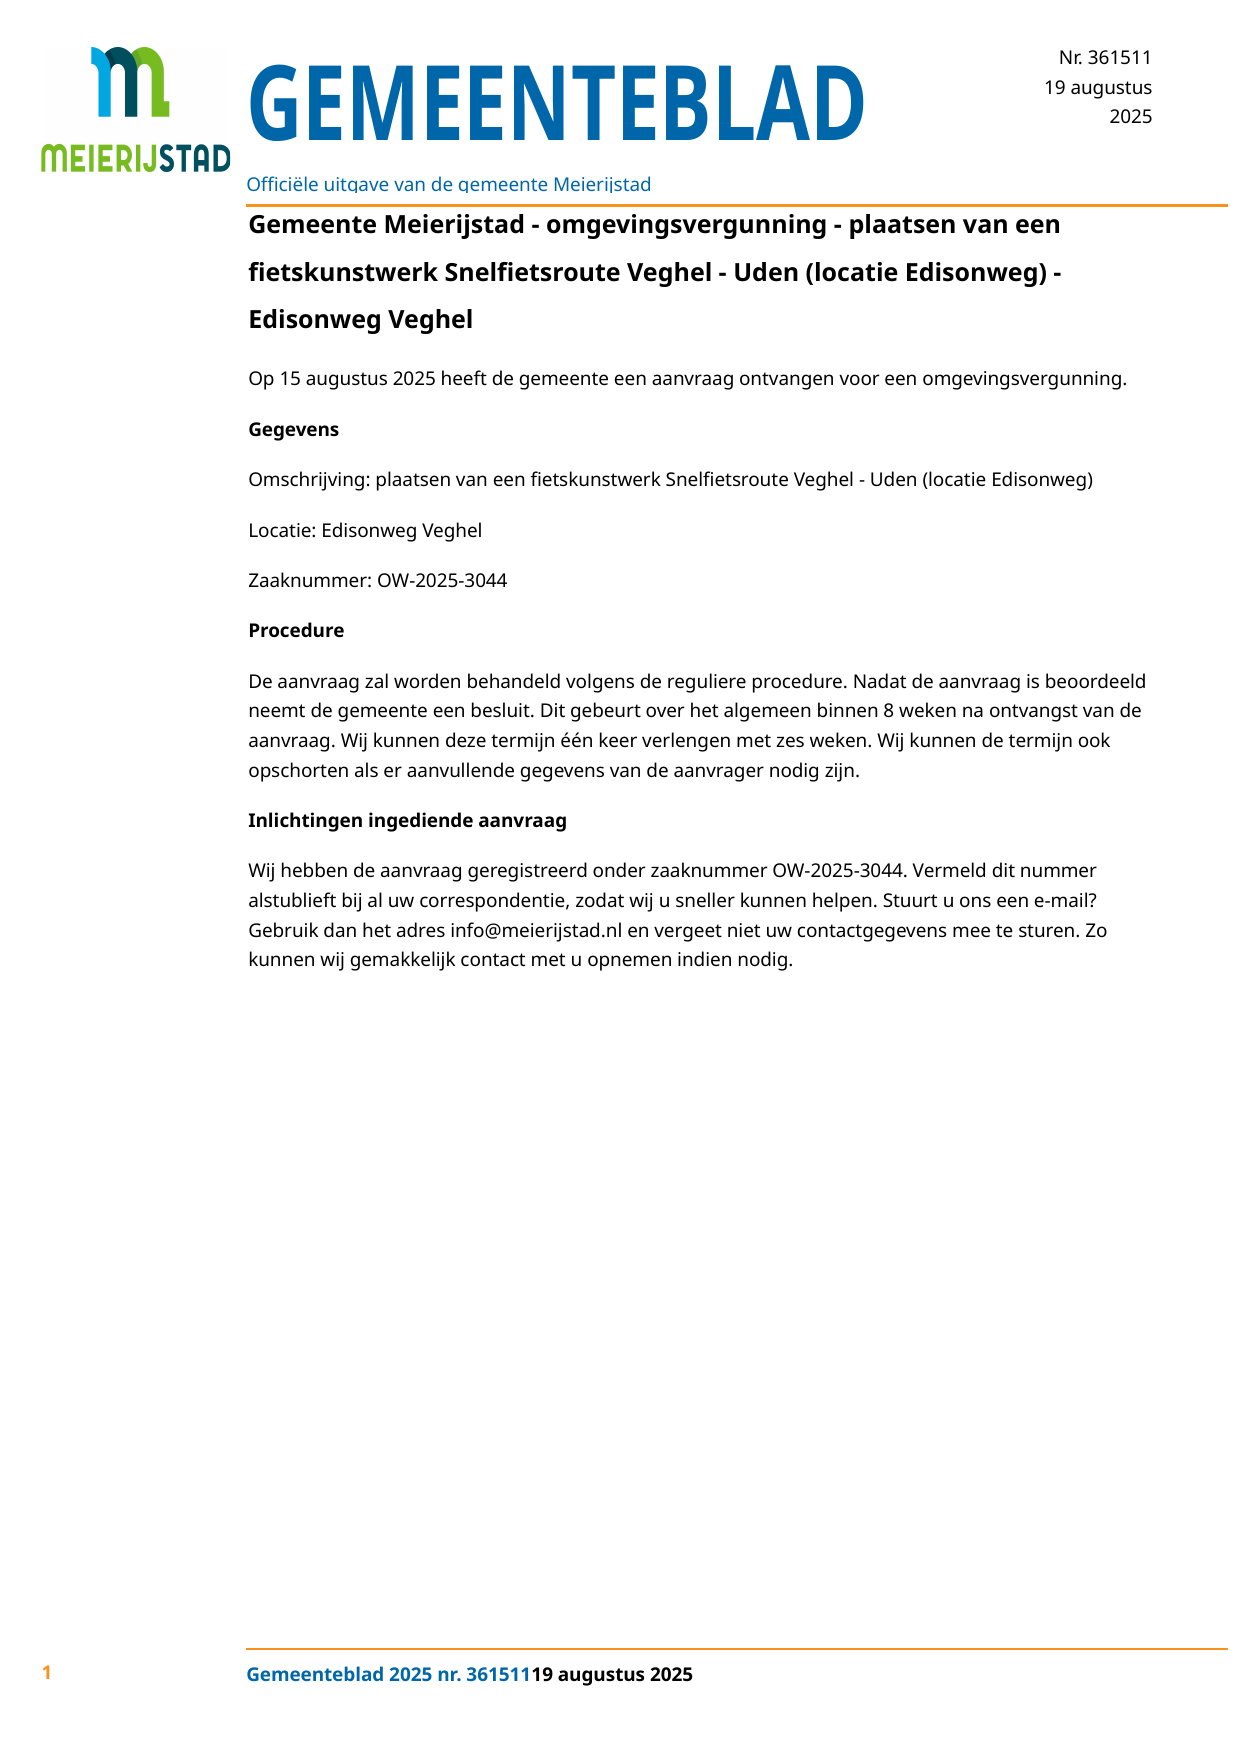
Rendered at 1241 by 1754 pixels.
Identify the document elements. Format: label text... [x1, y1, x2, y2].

text Omschrijving: plaatsen van een fietskunstwerk Snelfietsroute Veghel - Uden (locatie Edisonweg) [248, 466, 1152, 492]
text Wij hebben de aanvraag geregistreerd onder zaaknummer OW-2025-3044. Vermeld dit nummer alstublieft bij al uw correspondentie, zodat wij u sneller kunnen helpen. Stuurt u ons een e-mail? Gebruik dan het adres info@meierijstad.nl en vergeet niet uw contactgegevens mee te sturen. Zo kunnen wij gemakkelijk contact met u opnemen indien nodig. [248, 858, 1152, 972]
text Locatie: Edisonweg Veghel [248, 517, 1152, 542]
text Op 15 augustus 2025 heeft de gemeente een aanvraag ontvangen voor een omgevingsvergunning. [248, 366, 1152, 391]
text De aanvraag zal worden behandeld volgens de reguliere procedure. Nadat de aanvraag is beoordeeld neemt de gemeente een besluit. Dit gebeurt over het algemeen binnen 8 weken na ontvangst van de aanvraag. Wij kunnen deze termijn één keer verlengen met zes weken. Wij kunnen de termijn ook opschorten als er aanvullende gegevens van de aanvrager nodig zijn. [248, 668, 1152, 782]
text Zaaknummer: OW-2025-3044 [248, 567, 1152, 593]
text Gemeente Meierijstad - omgevingsvergunning - plaatsen van een fietskunstwerk Snelfietsroute Veghel - Uden (locatie Edisonweg) - Edisonweg Veghel [248, 207, 1152, 336]
text Gegevens [248, 416, 1152, 442]
text Procedure [248, 618, 1152, 643]
text Inlichtingen ingediende aanvraag [248, 807, 1152, 833]
picture [41, 47, 231, 172]
